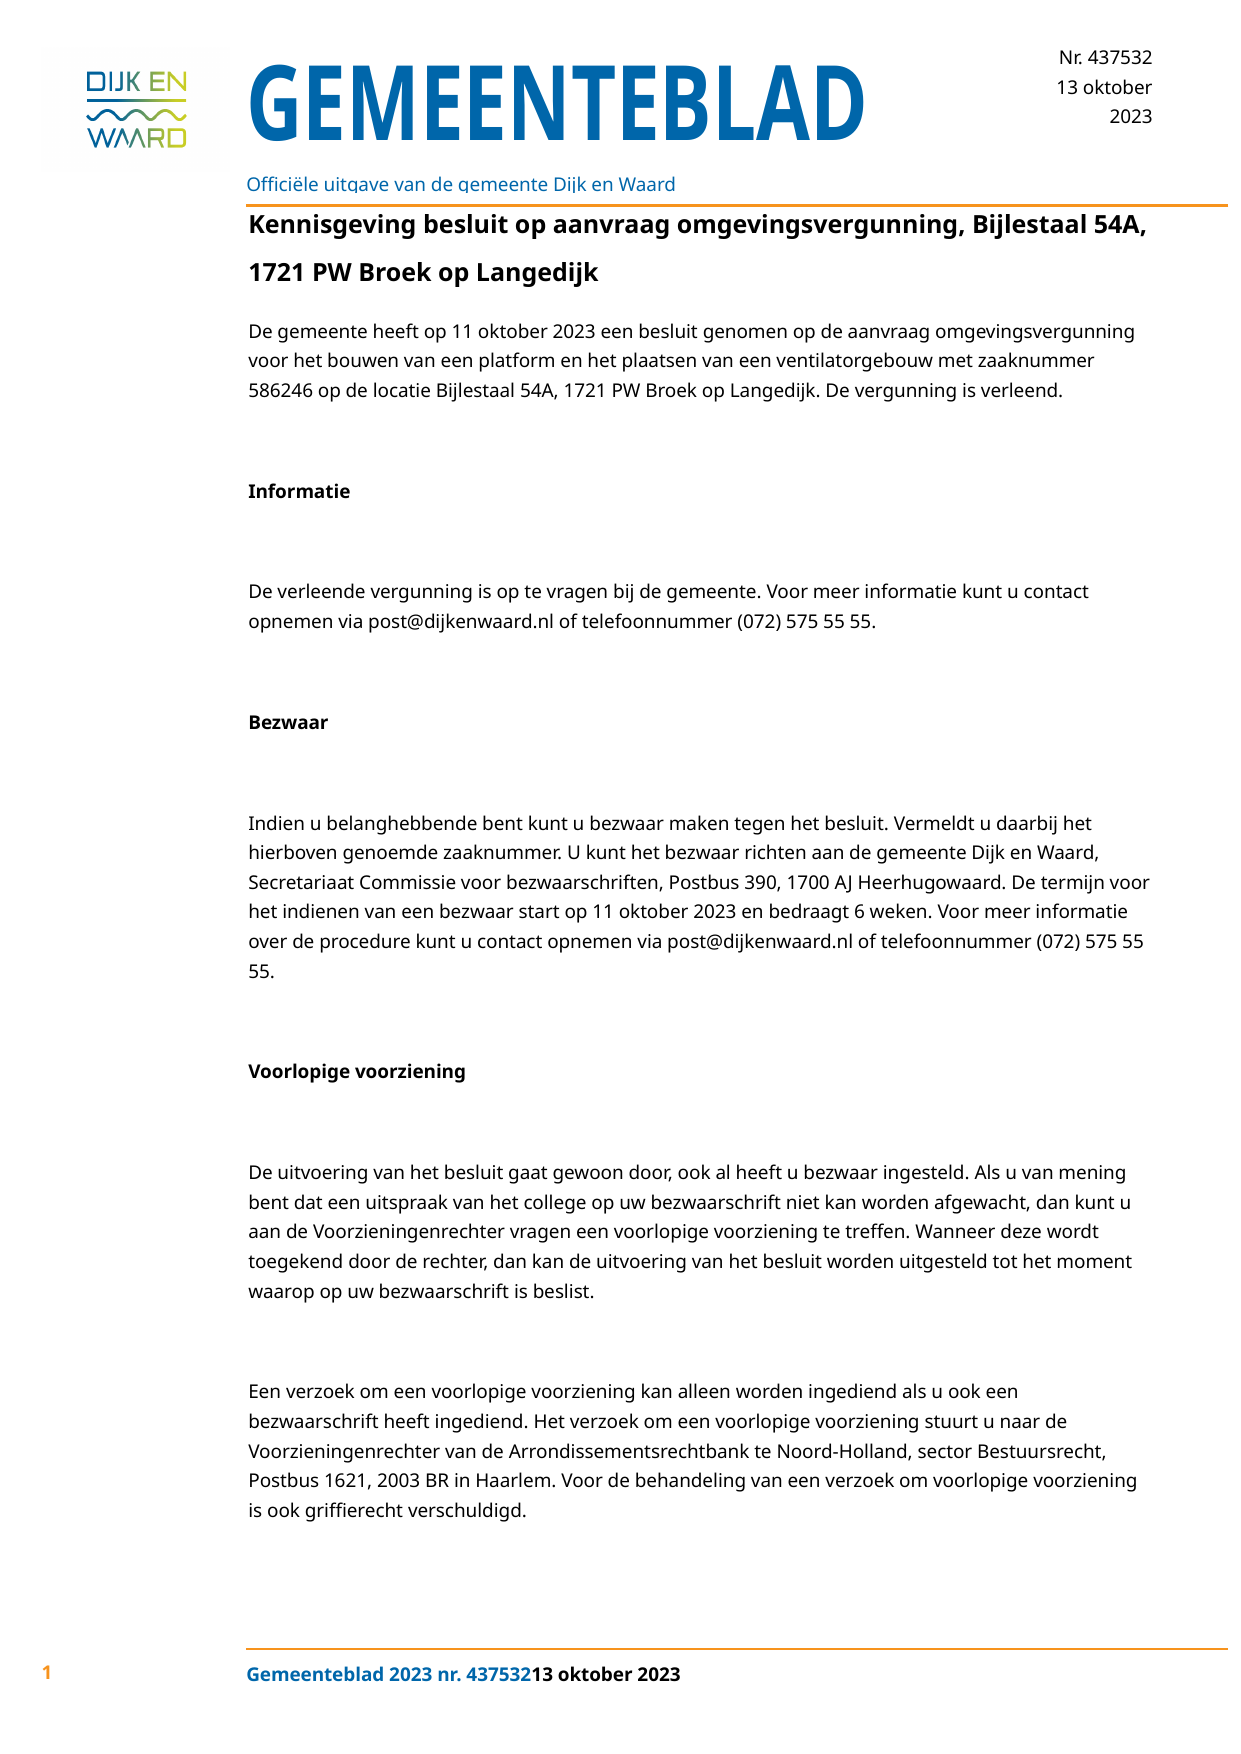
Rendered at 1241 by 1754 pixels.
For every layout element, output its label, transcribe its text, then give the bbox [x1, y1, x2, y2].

text Informatie [248, 478, 1152, 504]
text De gemeente heeft op 11 oktober 2023 een besluit genomen op de aanvraag omgevingsvergunning voor het bouwen van een platform en het plaatsen van een ventilatorgebouw met zaaknummer 586246 op de locatie Bijlestaal 54A, 1721 PW Broek op Langedijk. De vergunning is verleend. [248, 318, 1152, 403]
text Bezwaar [248, 709, 1152, 735]
text De uitvoering van het besluit gaat gewoon door, ook al heeft u bezwaar ingesteld. Als u van mening bent dat een uitspraak van het college op uw bezwaarschrift niet kan worden afgewacht, dan kunt u aan de Voorzieningenrechter vragen een voorlopige voorziening te treffen. Wanneer deze wordt toegekend door de rechter, dan kan de uitvoering van het besluit worden uitgesteld tot het moment waarop op uw bezwaarschrift is beslist. [248, 1159, 1152, 1304]
text De verleende vergunning is op te vragen bij de gemeente. Voor meer informatie kunt u contact opnemen via post@dijkenwaard.nl of telefoonnummer (072) 575 55 55. [248, 579, 1152, 634]
text Voorlopige voorziening [248, 1059, 1152, 1084]
text Indien u belanghebbende bent kunt u bezwaar maken tegen het besluit. Vermeldt u daarbij het hierboven genoemde zaaknummer. U kunt het bezwaar richten aan de gemeente Dijk en Waard, Secretariaat Commissie voor bezwaarschriften, Postbus 390, 1700 AJ Heerhugowaard. De termijn voor het indienen van een bezwaar start op 11 oktober 2023 en bedraagt 6 weken. Voor meer informatie over de procedure kunt u contact opnemen via post@dijkenwaard.nl of telefoonnummer (072) 575 55 55. [248, 810, 1152, 984]
picture [41, 47, 231, 172]
text Een verzoek om een voorlopige voorziening kan alleen worden ingediend als u ook een bezwaarschrift heeft ingediend. Het verzoek om een voorlopige voorziening stuurt u naar de Voorzieningenrechter van de Arrondissementsrechtbank te Noord-Holland, sector Bestuursrecht, Postbus 1621, 2003 BR in Haarlem. Voor de behandeling van een verzoek om voorlopige voorziening is ook griffierecht verschuldigd. [248, 1379, 1152, 1523]
text Kennisgeving besluit op aanvraag omgevingsvergunning, Bijlestaal 54A, 1721 PW Broek op Langedijk [248, 207, 1152, 288]
